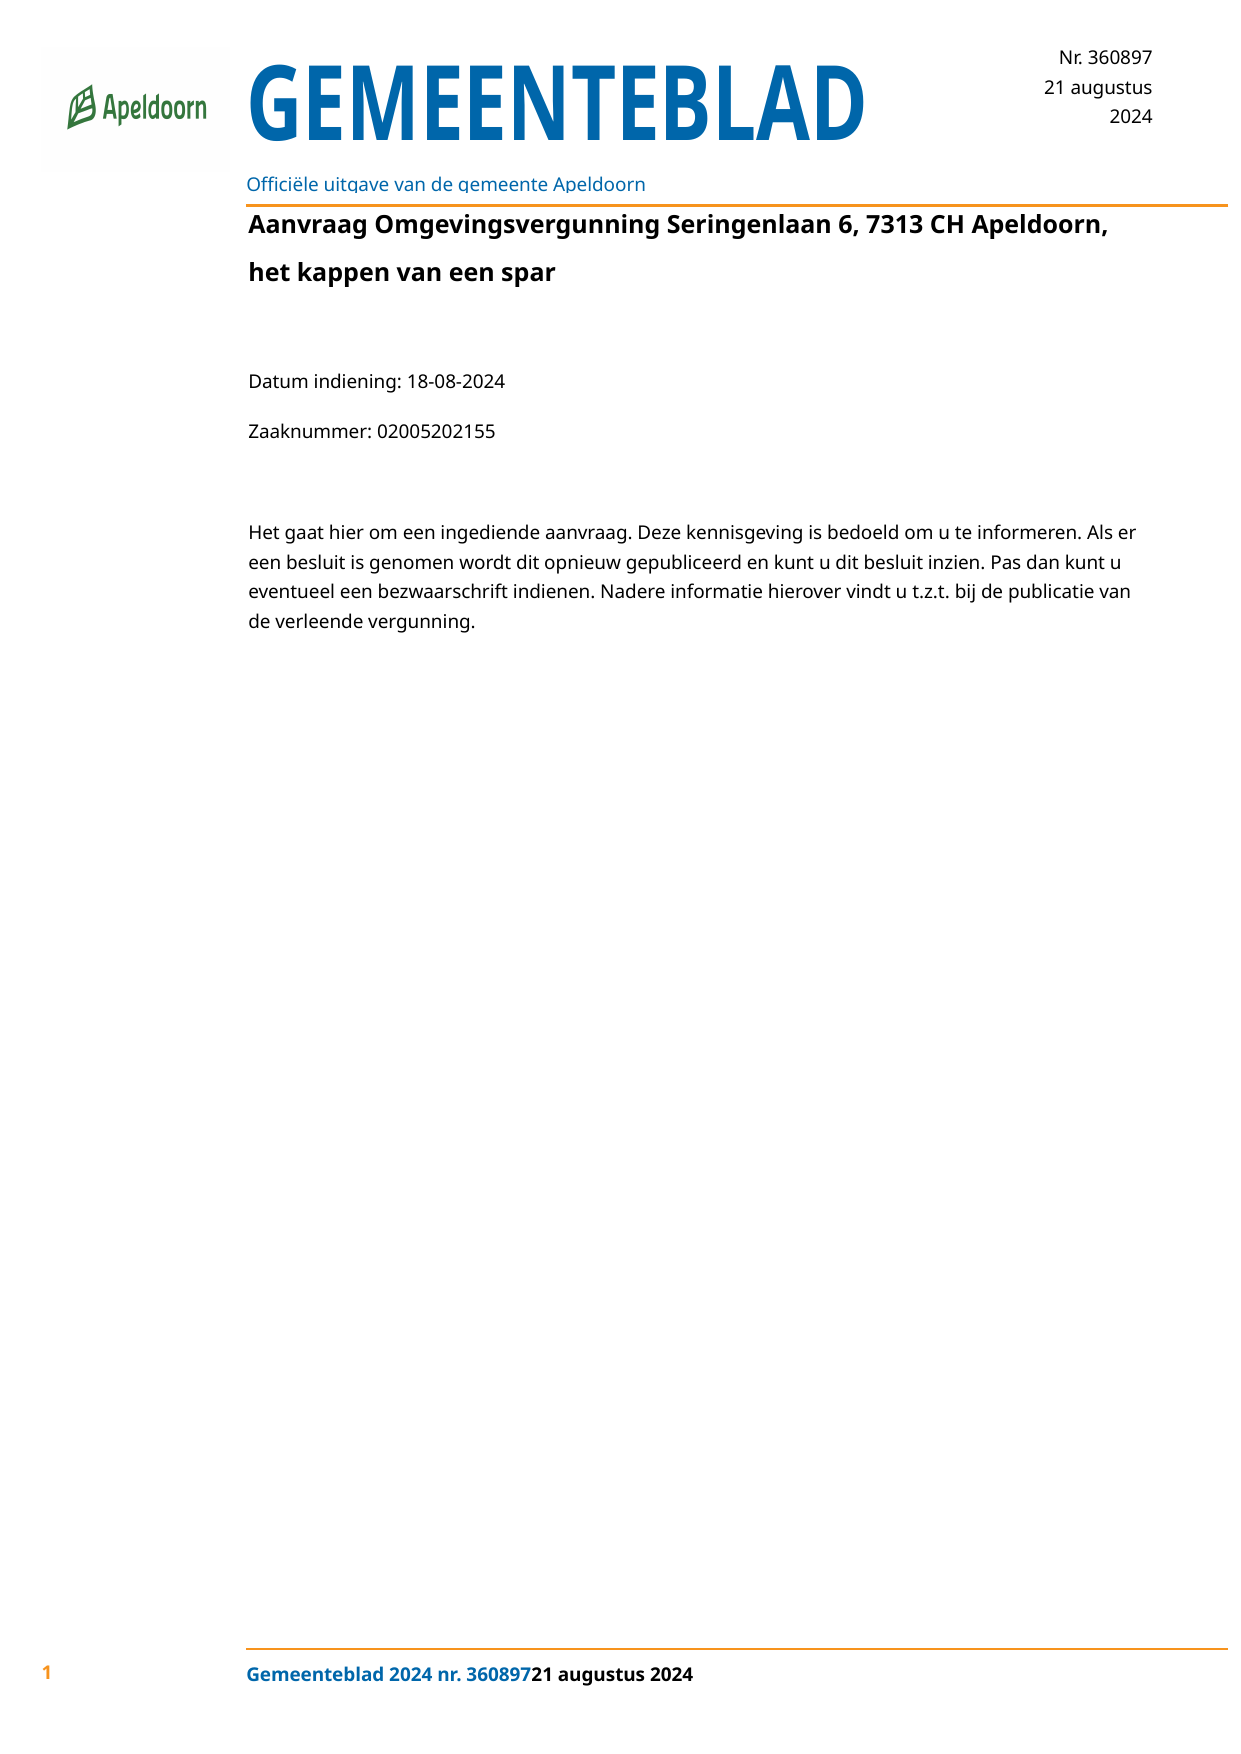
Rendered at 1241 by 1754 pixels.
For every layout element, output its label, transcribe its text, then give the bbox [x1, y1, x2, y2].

text Aanvraag Omgevingsvergunning Seringenlaan 6, 7313 CH Apeldoorn, het kappen van een spar [248, 207, 1152, 288]
text Het gaat hier om een ingediende aanvraag. Deze kennisgeving is bedoeld om u te informeren. Als er een besluit is genomen wordt dit opnieuw gepubliceerd en kunt u dit besluit inzien. Pas dan kunt u eventueel een bezwaarschrift indienen. Nadere informatie hierover vindt u t.z.t. bij de publicatie van de verleende vergunning. [248, 519, 1152, 634]
picture [41, 47, 231, 172]
text Datum indiening: 18-08-2024 [248, 368, 1152, 394]
text Zaaknummer: 02005202155 [248, 419, 1152, 444]
